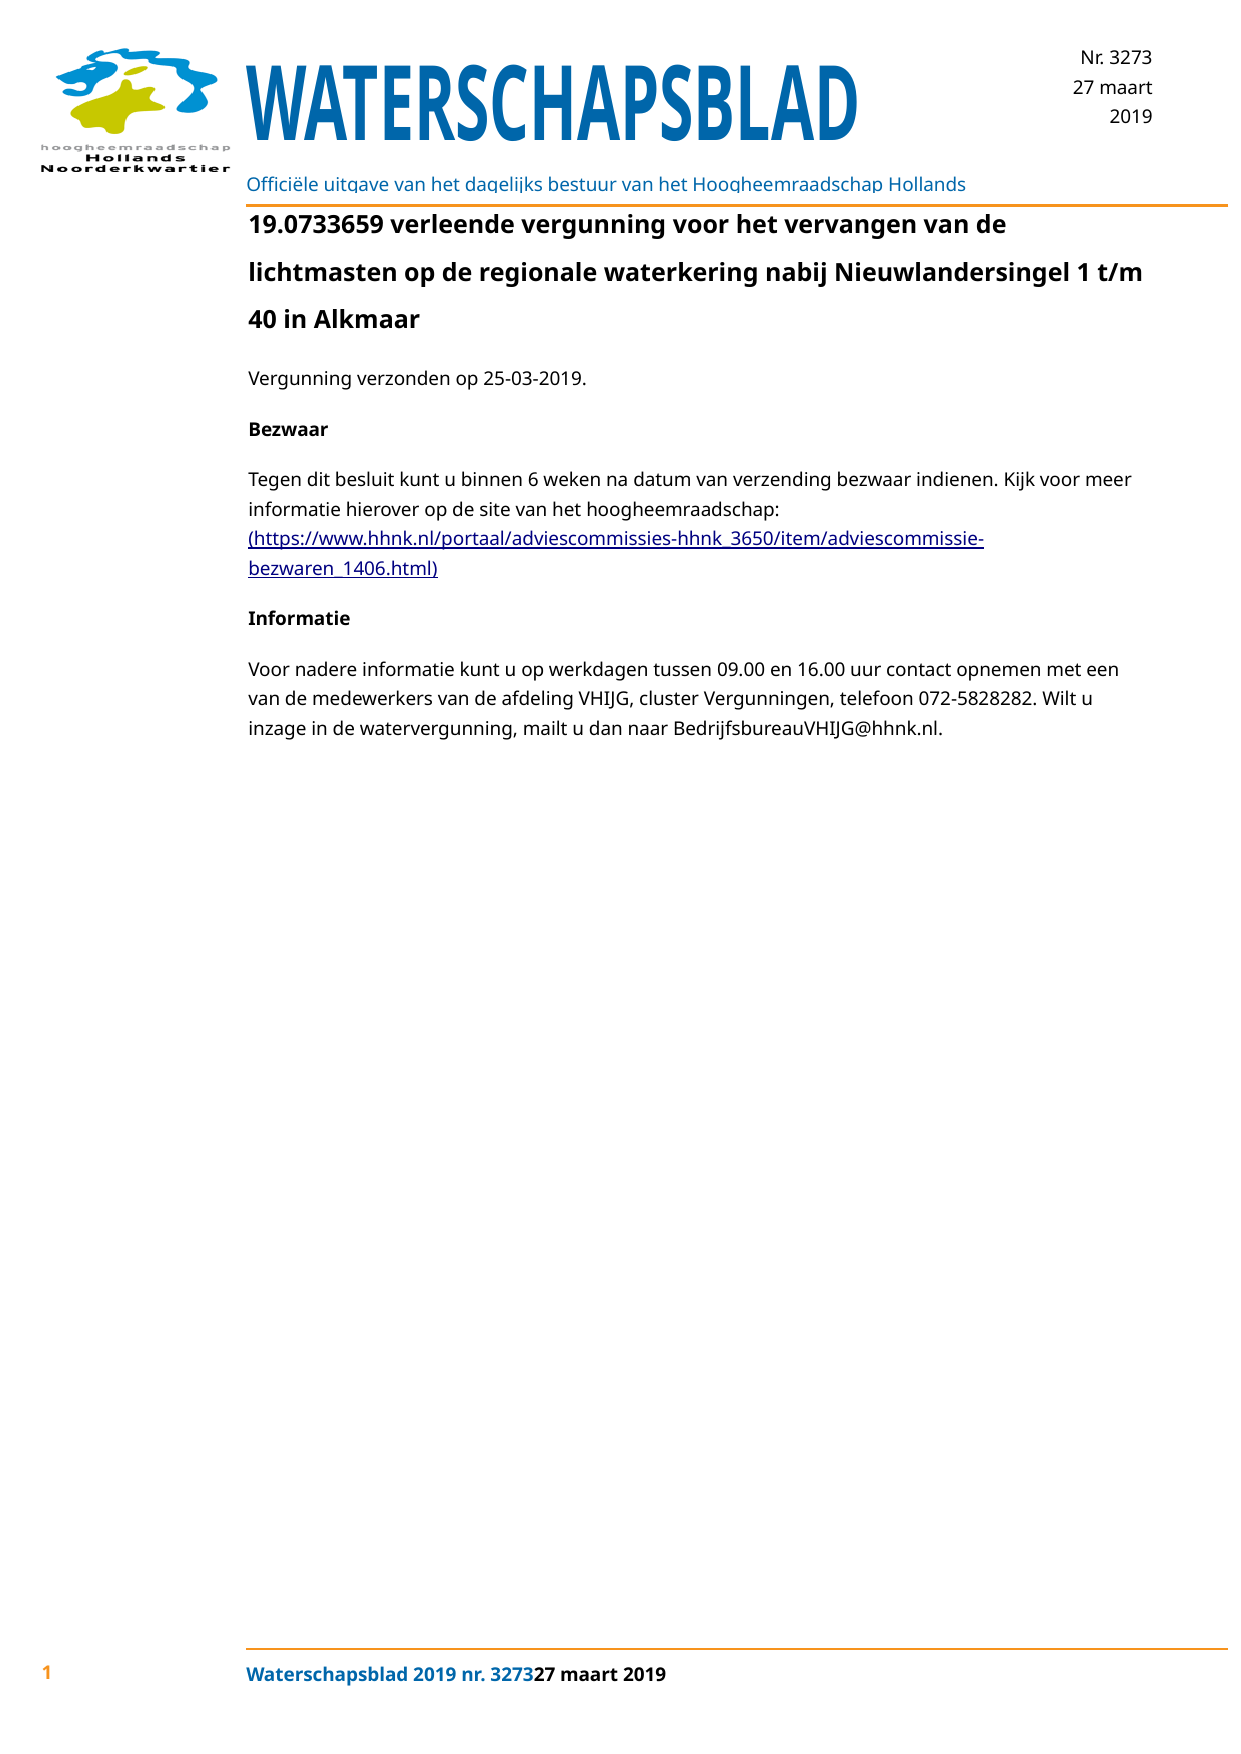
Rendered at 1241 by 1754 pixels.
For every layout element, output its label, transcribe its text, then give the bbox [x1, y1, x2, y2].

text Informatie [248, 606, 1152, 631]
text 19.0733659 verleende vergunning voor het vervangen van de lichtmasten op de regionale waterkering nabij Nieuwlandersingel 1 t/m 40 in Alkmaar [248, 207, 1152, 336]
text Vergunning verzonden op 25-03-2019. [248, 366, 1152, 391]
text Bezwaar [248, 416, 1152, 442]
picture [41, 47, 231, 172]
text Voor nadere informatie kunt u op werkdagen tussen 09.00 en 16.00 uur contact opnemen met een van de medewerkers van de afdeling VHIJG, cluster Vergunningen, telefoon 072-5828282. Wilt u inzage in de watervergunning, mailt u dan naar BedrijfsbureauVHIJG@hhnk.nl. [248, 656, 1152, 741]
text Tegen dit besluit kunt u binnen 6 weken na datum van verzending bezwaar indienen. Kijk voor meer informatie hierover op de site van het hoogheemraadschap: (https://www.hhnk.nl/portaal/adviescommissies-hhnk_3650/item/adviescommissie-bezwaren_1406.html) [248, 466, 1152, 581]
